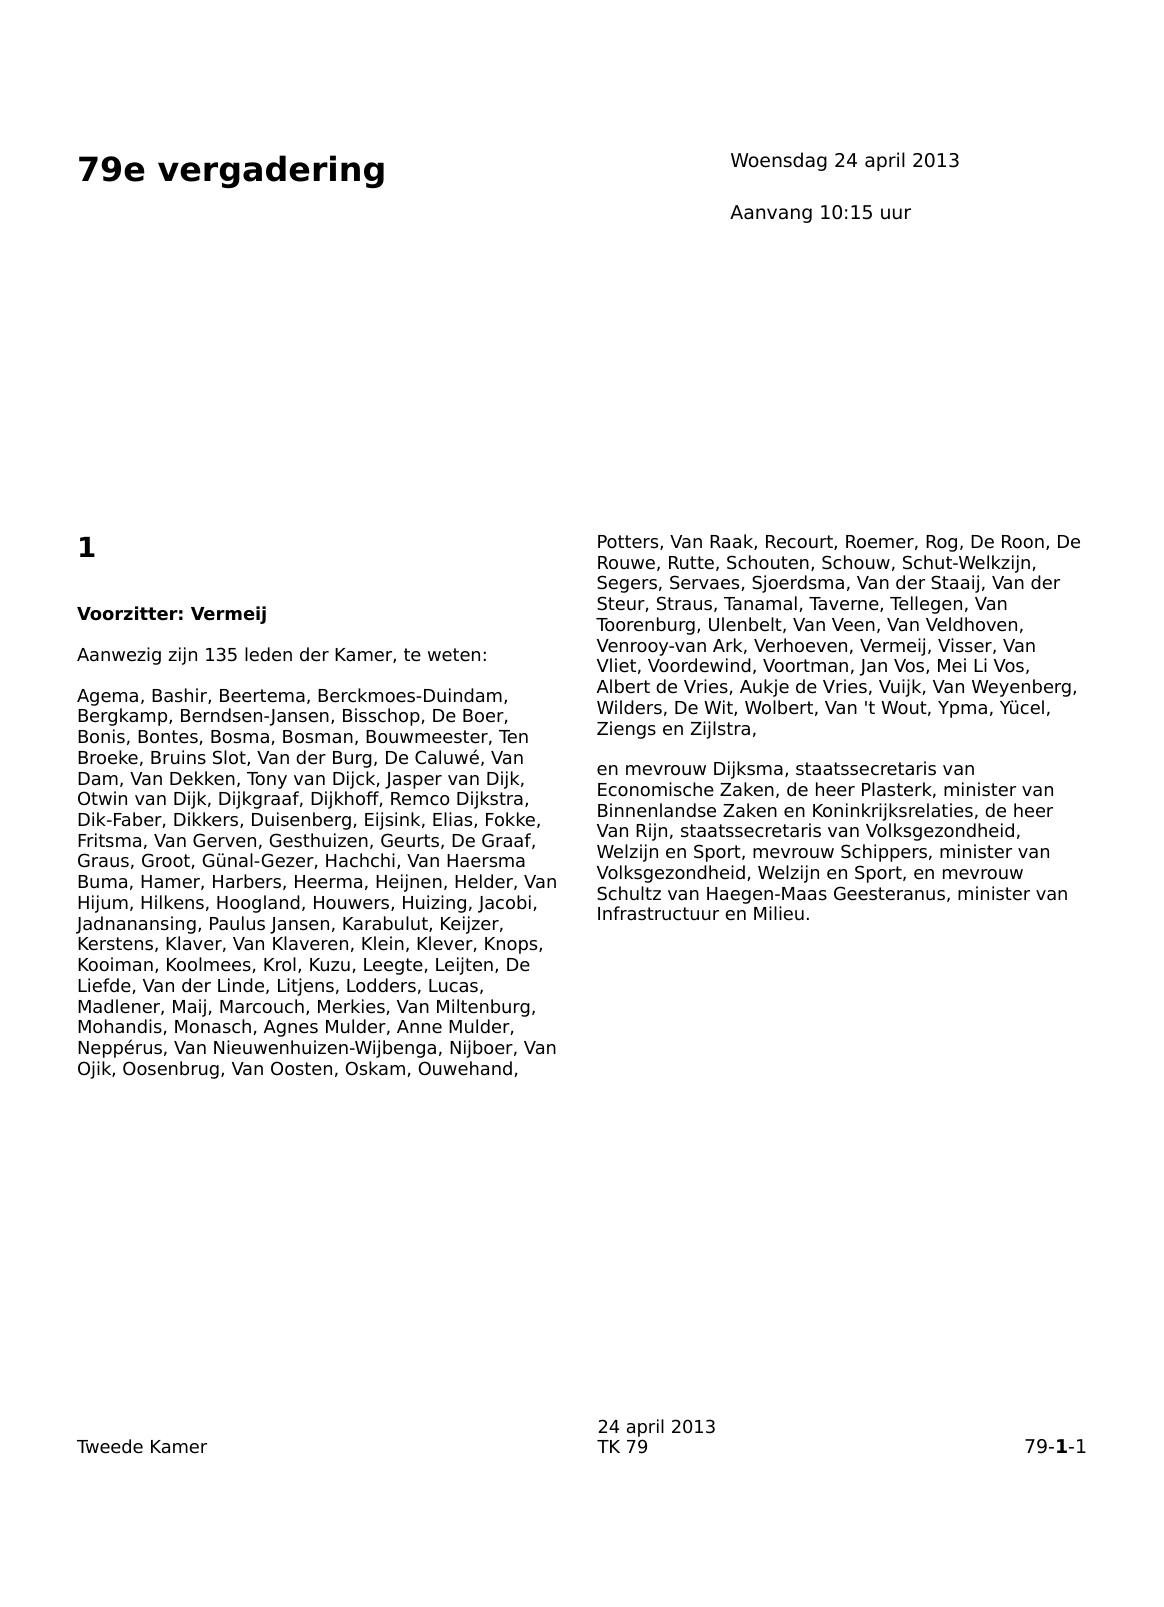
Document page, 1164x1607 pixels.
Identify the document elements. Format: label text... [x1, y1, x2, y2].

text Aanwezig zijn 135 leden der Kamer, te weten: [77, 645, 567, 666]
text Voorzitter: Vermeij [77, 604, 567, 625]
text Agema, Bashir, Beertema, Berckmoes-Duindam, Bergkamp, Berndsen-Jansen, Bisschop, De Boer, Bonis, Bontes, Bosma, Bosman, Bouwmeester, Ten Broeke, Bruins Slot, Van der Burg, De Caluwé, Van Dam, Van Dekken, Tony van Dijck, Jasper van Dijk, Otwin van Dijk, Dijkgraaf, Dijkhoff, Remco Dijkstra, Dik-Faber, Dikkers, Duisenberg, Eijsink, Elias, Fokke, Fritsma, Van Gerven, Gesthuizen, Geurts, De Graaf, Graus, Groot, Günal-Gezer, Hachchi, Van Haersma Buma, Hamer, Harbers, Heerma, Heijnen, Helder, Van Hijum, Hilkens, Hoogland, Houwers, Huizing, Jacobi, Jadnanansing, Paulus Jansen, Karabulut, Keijzer, Kerstens, Klaver, Van Klaveren, Klein, Klever, Knops, Kooiman, Koolmees, Krol, Kuzu, Leegte, Leijten, De Liefde, Van der Linde, Litjens, Lodders, Lucas, Madlener, Maij, Marcouch, Merkies, Van Miltenburg, Mohandis, Monasch, Agnes Mulder, Anne Mulder, Neppérus, Van Nieuwenhuizen-Wijbenga, Nijboer, Van Ojik, Oosenbrug, Van Oosten, Oskam, Ouwehand, [77, 686, 567, 1079]
table_cell Aanvang 10:15 uur [730, 202, 1087, 254]
table_header 79e vergadering [77, 150, 730, 254]
text Potters, Van Raak, Recourt, Roemer, Rog, De Roon, De Rouwe, Rutte, Schouten, Schouw, Schut-Welkzijn, Segers, Servaes, Sjoerdsma, Van der Staaij, Van der Steur, Straus, Tanamal, Taverne, Tellegen, Van Toorenburg, Ulenbelt, Van Veen, Van Veldhoven, Venrooy-van Ark, Verhoeven, Vermeij, Visser, Van Vliet, Voordewind, Voortman, Jan Vos, Mei Li Vos, Albert de Vries, Aukje de Vries, Vuijk, Van Weyenberg, Wilders, De Wit, Wolbert, Van 't Wout, Ypma, Yücel, Ziengs en Zijlstra, [596, 532, 1087, 739]
table_header Woensdag 24 april 2013 [730, 150, 1087, 202]
text en mevrouw Dijksma, staatssecretaris van Economische Zaken, de heer Plasterk, minister van Binnenlandse Zaken en Koninkrijksrelaties, de heer Van Rijn, staatssecretaris van Volksgezondheid, Welzijn en Sport, mevrouw Schippers, minister van Volksgezondheid, Welzijn en Sport, en mevrouw Schultz van Haegen-Maas Geesteranus, minister van Infrastructuur en Milieu. [596, 759, 1087, 925]
title 1 [77, 532, 567, 564]
